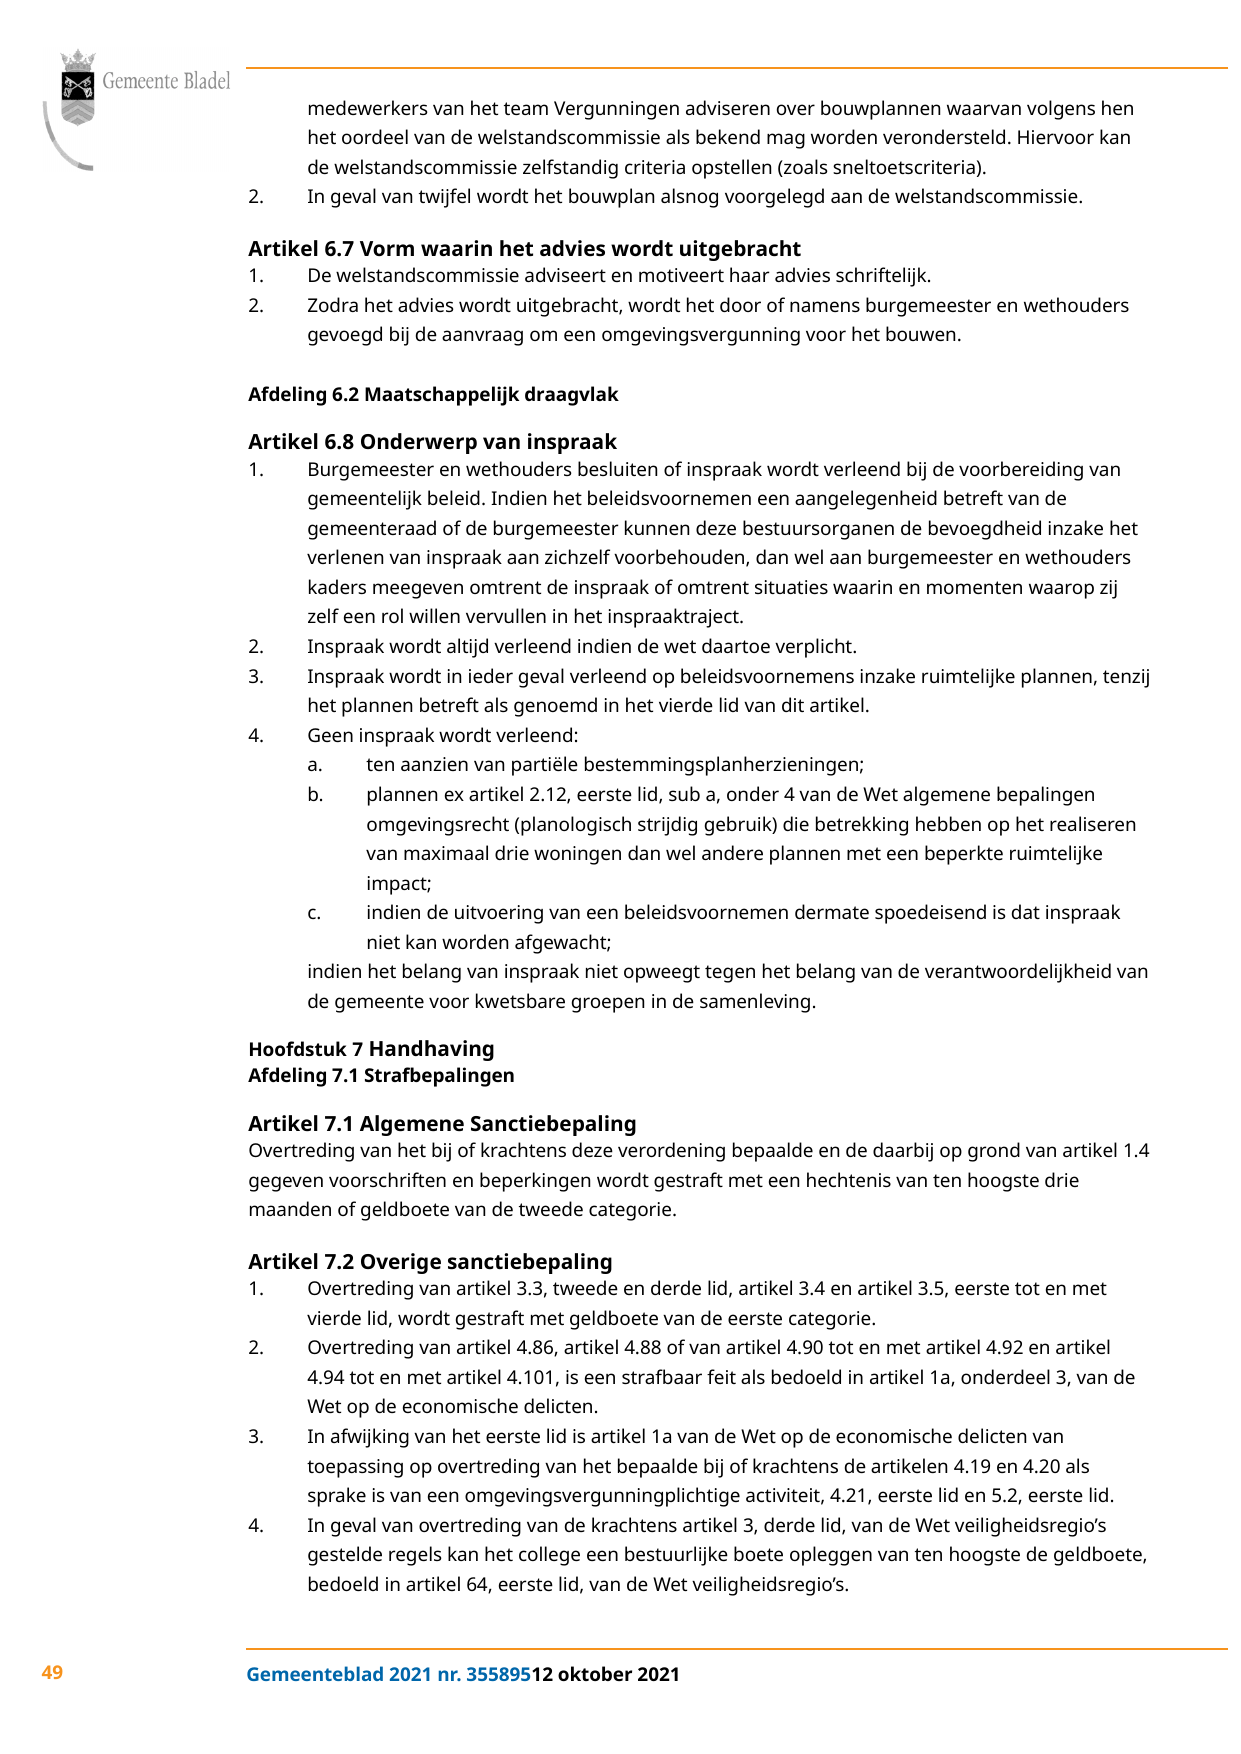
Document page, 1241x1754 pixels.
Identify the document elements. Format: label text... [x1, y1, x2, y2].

text Afdeling 6.2 Maatschappelijk draagvlak [248, 381, 1152, 406]
list Overtreding van artikel 3.3, tweede en derde lid, artikel 3.4 en artikel 3.5, eerste tot en met vierde lid, wordt gestraft met geldboete van de eerste categorie. [248, 1275, 1152, 1331]
text Artikel 7.2 Overige sanctiebepaling [248, 1247, 1152, 1275]
list ten aanzien van partiële bestemmingsplanherzieningen; [307, 752, 1152, 777]
list In geval van overtreding van de krachtens artikel 3, derde lid, van de Wet veiligheidsregio’s gestelde regels kan het college een bestuurlijke boete opleggen van ten hoogste de geldboete, bedoeld in artikel 64, eerste lid, van de Wet veiligheidsregio’s. [248, 1512, 1152, 1597]
list In geval van twijfel wordt het bouwplan alsnog voorgelegd aan de welstandscommissie. [248, 183, 1152, 209]
text Artikel 7.1 Algemene Sanctiebepaling [248, 1109, 1152, 1137]
text Artikel 6.7 Vorm waarin het advies wordt uitgebracht [248, 234, 1152, 262]
list Inspraak wordt altijd verleend indien de wet daartoe verplicht. [248, 633, 1152, 659]
text Overtreding van het bij of krachtens deze verordening bepaalde en de daarbij op grond van artikel 1.4 gegeven voorschriften en beperkingen wordt gestraft met een hechtenis van ten hoogste drie maanden of geldboete van de tweede categorie. [248, 1137, 1152, 1222]
list Geen inspraak wordt verleend: [248, 722, 1152, 748]
list medewerkers van het team Vergunningen adviseren over bouwplannen waarvan volgens hen het oordeel van de welstandscommissie als bekend mag worden verondersteld. Hiervoor kan de welstandscommissie zelfstandig criteria opstellen (zoals sneltoetscriteria). [248, 95, 1152, 180]
list In afwijking van het eerste lid is artikel 1a van de Wet op de economische delicten van toepassing op overtreding van het bepaalde bij of krachtens de artikelen 4.19 en 4.20 als sprake is van een omgevingsvergunningplichtige activiteit, 4.21, eerste lid en 5.2, eerste lid. [248, 1423, 1152, 1508]
list De welstandscommissie adviseert en motiveert haar advies schriftelijk. [248, 262, 1152, 288]
picture [41, 47, 231, 172]
list indien de uitvoering van een beleidsvoornemen dermate spoedeisend is dat inspraak niet kan worden afgewacht; [307, 899, 1152, 955]
text Hoofdstuk 7 Handhaving [248, 1034, 1152, 1062]
list Overtreding van artikel 4.86, artikel 4.88 of van artikel 4.90 tot en met artikel 4.92 en artikel 4.94 tot en met artikel 4.101, is een strafbaar feit als bedoeld in artikel 1a, onderdeel 3, van de Wet op de economische delicten. [248, 1334, 1152, 1419]
text Afdeling 7.1 Strafbepalingen [248, 1062, 1152, 1088]
list Burgemeester en wethouders besluiten of inspraak wordt verleend bij de voorbereiding van gemeentelijk beleid. Indien het beleidsvoornemen een aangelegenheid betreft van de gemeenteraad of de burgemeester kunnen deze bestuursorganen de bevoegdheid inzake het verlenen van inspraak aan zichzelf voorbehouden, dan wel aan burgemeester en wethouders kaders meegeven omtrent de inspraak of omtrent situaties waarin en momenten waarop zij zelf een rol willen vervullen in het inspraaktraject. [248, 456, 1152, 629]
list Zodra het advies wordt uitgebracht, wordt het door of namens burgemeester en wethouders gevoegd bij de aanvraag om een omgevingsvergunning voor het bouwen. [248, 292, 1152, 347]
list plannen ex artikel 2.12, eerste lid, sub a, onder 4 van de Wet algemene bepalingen omgevingsrecht (planologisch strijdig gebruik) die betrekking hebben op het realiseren van maximaal drie woningen dan wel andere plannen met een beperkte ruimtelijke impact; [307, 781, 1152, 896]
list Inspraak wordt in ieder geval verleend op beleidsvoornemens inzake ruimtelijke plannen, tenzij het plannen betreft als genoemd in het vierde lid van dit artikel. [248, 663, 1152, 718]
text Artikel 6.8 Onderwerp van inspraak [248, 427, 1152, 456]
list indien het belang van inspraak niet opweegt tegen het belang van de verantwoordelijkheid van de gemeente voor kwetsbare groepen in de samenleving. [248, 959, 1152, 1014]
